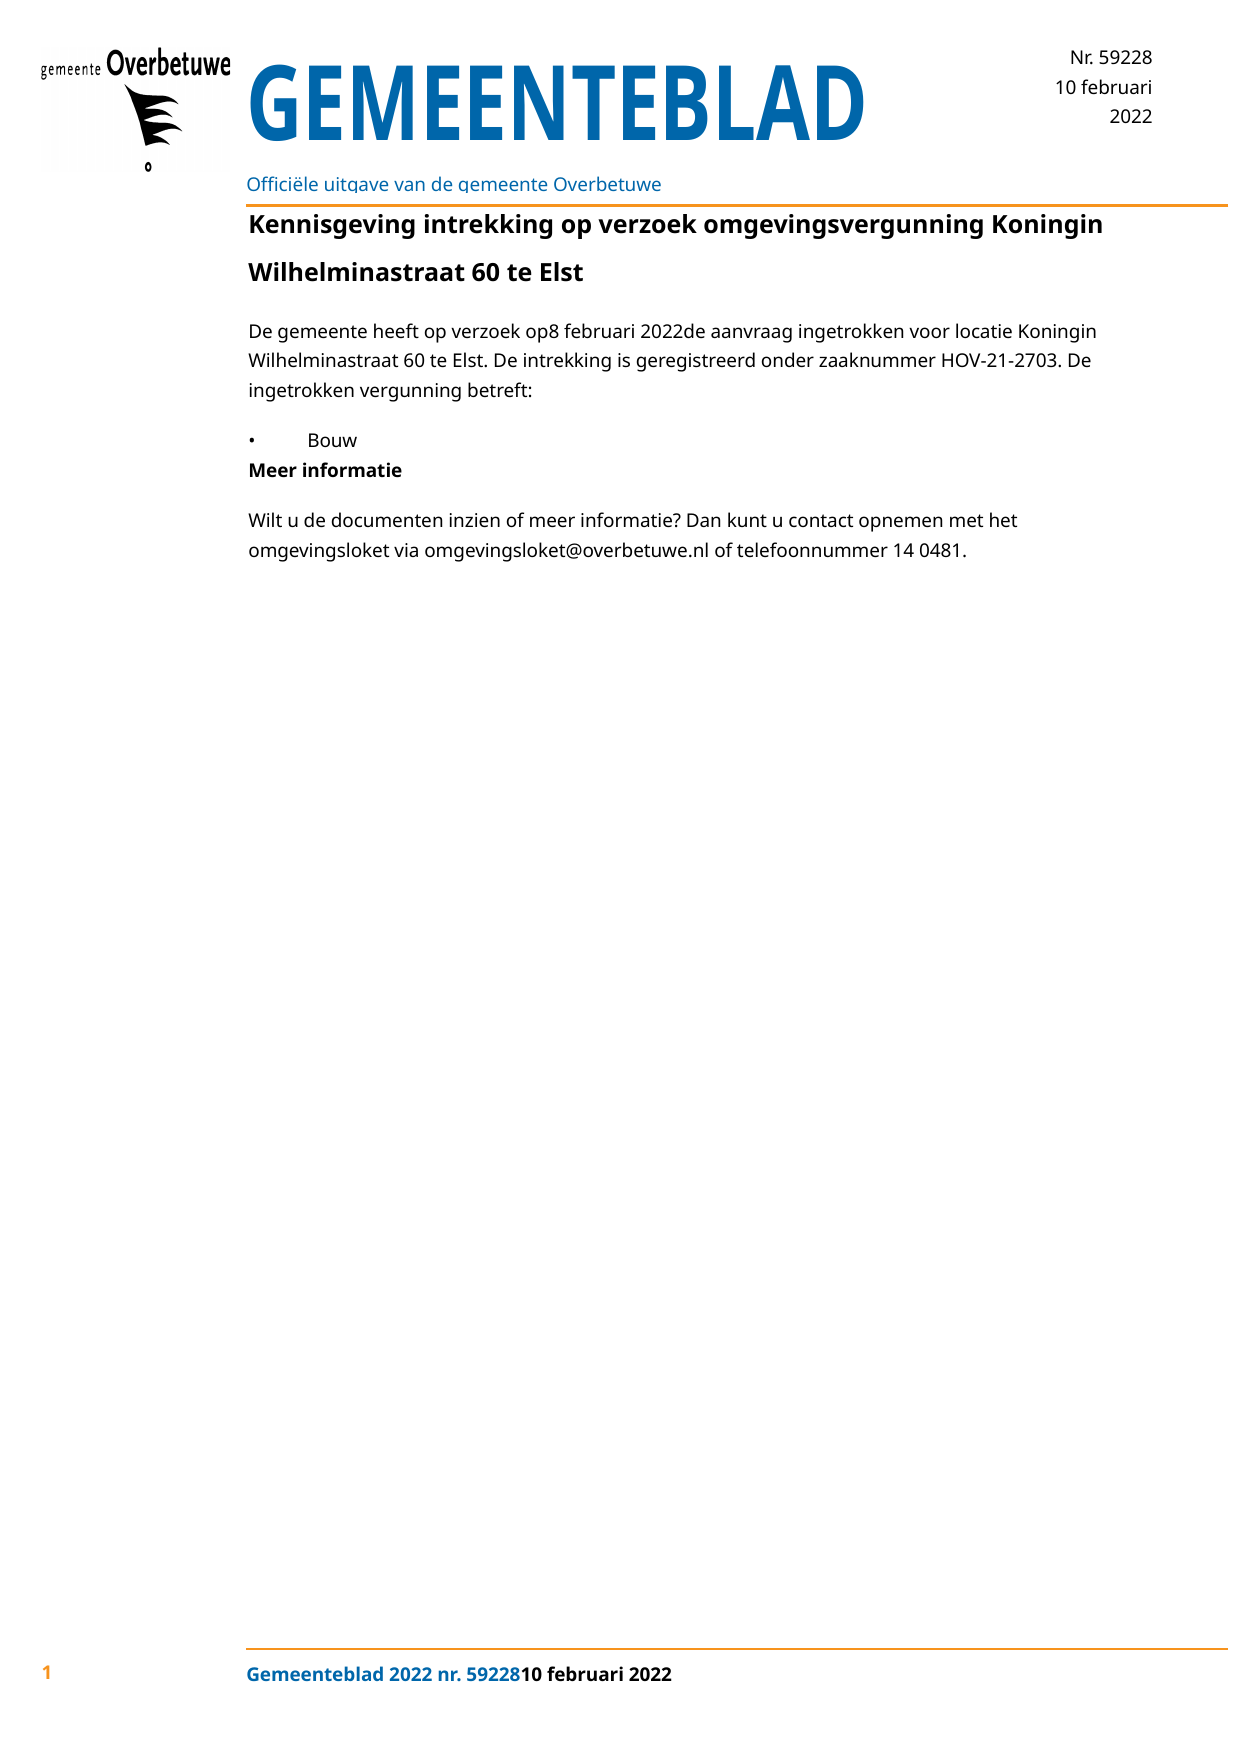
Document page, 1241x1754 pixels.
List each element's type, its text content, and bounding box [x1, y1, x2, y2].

text De gemeente heeft op verzoek op8 februari 2022de aanvraag ingetrokken voor locatie Koningin Wilhelminastraat 60 te Elst. De intrekking is geregistreerd onder zaaknummer HOV-21-2703. De ingetrokken vergunning betreft: [248, 318, 1152, 403]
text Kennisgeving intrekking op verzoek omgevingsvergunning Koningin Wilhelminastraat 60 te Elst [248, 207, 1152, 288]
list Bouw [248, 427, 1152, 453]
text Wilt u de documenten inzien of meer informatie? Dan kunt u contact opnemen met het omgevingsloket via omgevingsloket@overbetuwe.nl of telefoonnummer 14 0481. [248, 507, 1152, 563]
picture [41, 47, 231, 172]
text Meer informatie [248, 457, 1152, 483]
